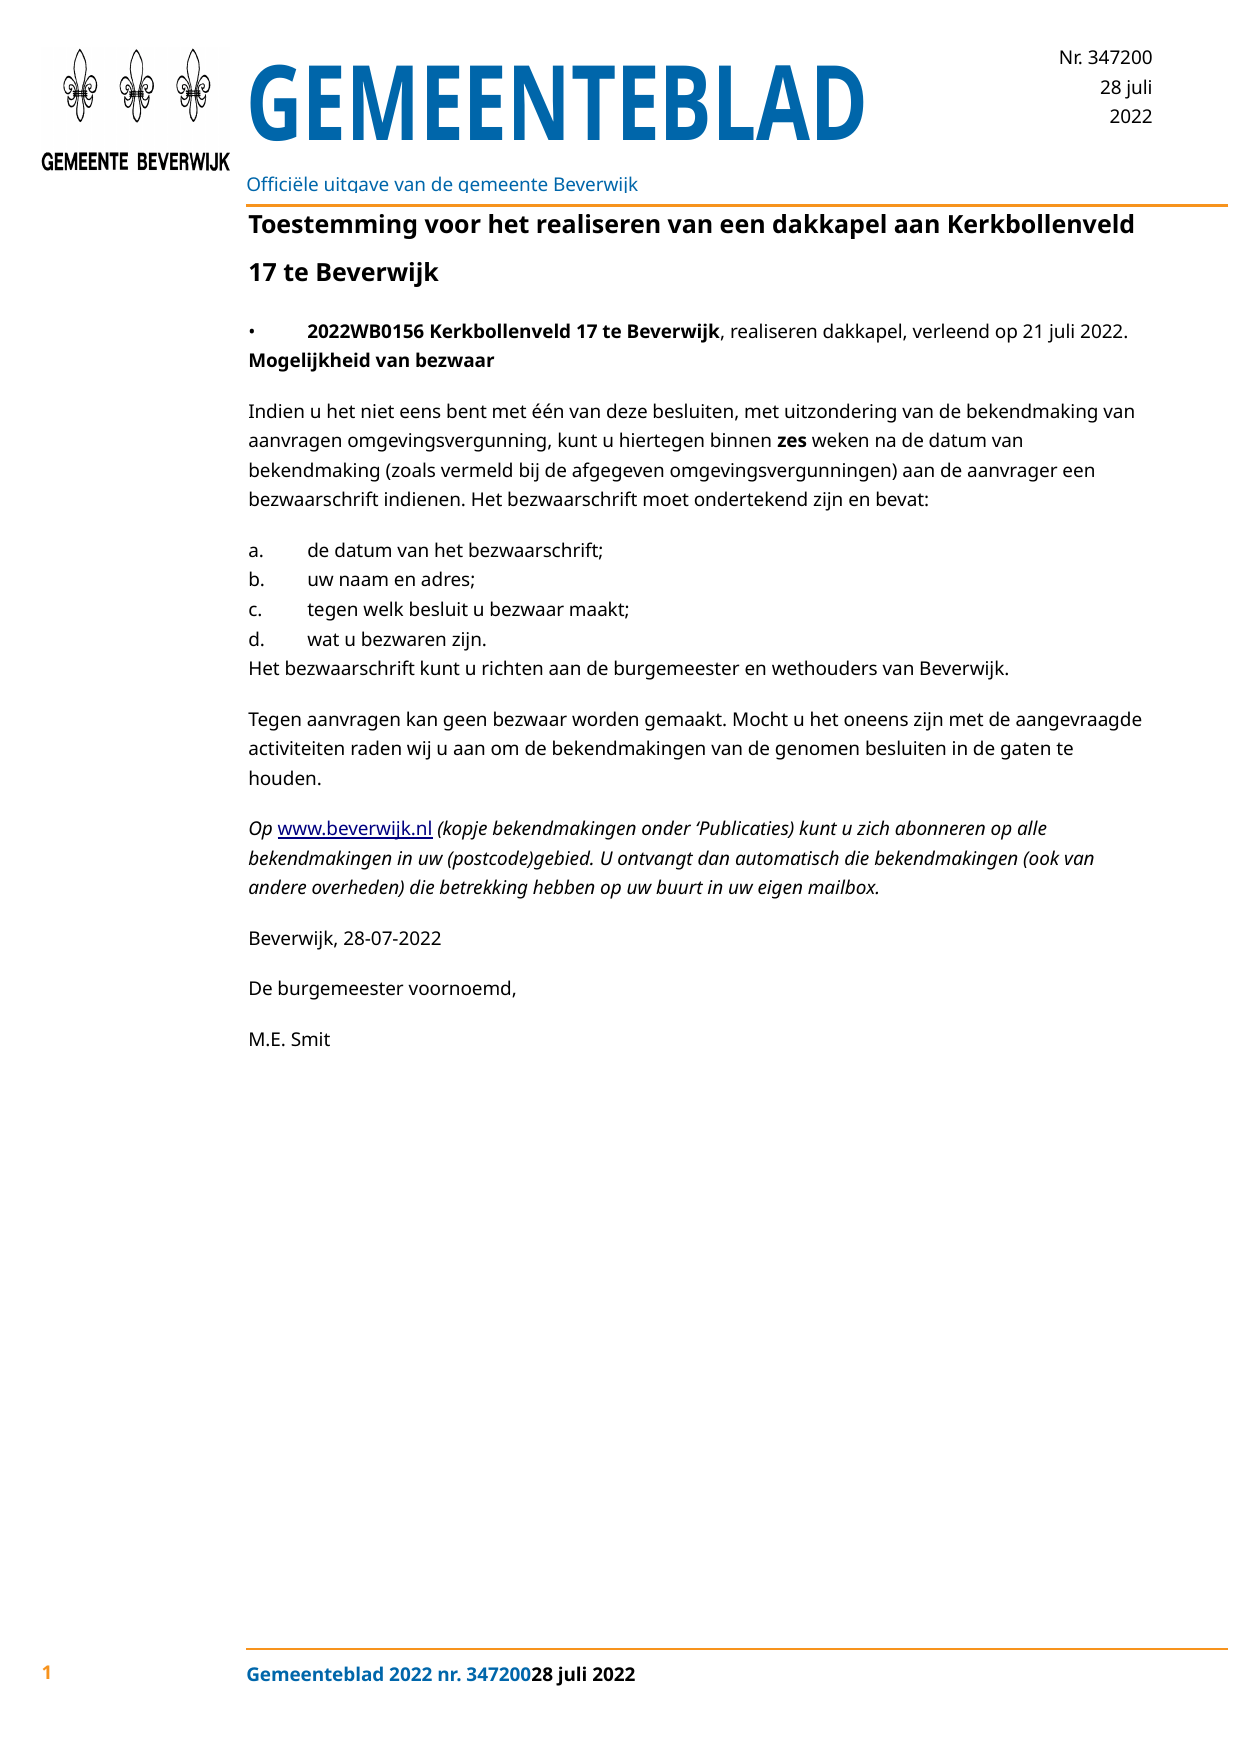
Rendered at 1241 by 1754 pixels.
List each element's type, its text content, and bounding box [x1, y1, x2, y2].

text Beverwijk, 28-07-2022 [248, 925, 1152, 951]
text Toestemming voor het realiseren van een dakkapel aan Kerkbollenveld 17 te Beverwijk [248, 207, 1152, 288]
text Op www.beverwijk.nl (kopje bekendmakingen onder ‘Publicaties) kunt u zich abonneren op alle bekendmakingen in uw (postcode)gebied. U ontvangt dan automatisch die bekendmakingen (ook van andere overheden) die betrekking hebben op uw buurt in uw eigen mailbox. [248, 815, 1152, 900]
picture [41, 47, 231, 172]
list tegen welk besluit u bezwaar maakt; [248, 596, 1152, 622]
text Indien u het niet eens bent met één van deze besluiten, met uitzondering van de bekendmaking van aanvragen omgevingsvergunning, kunt u hiertegen binnen zes weken na de datum van bekendmaking (zoals vermeld bij de afgegeven omgevingsvergunningen) aan de aanvrager een bezwaarschrift indienen. Het bezwaarschrift moet ondertekend zijn en bevat: [248, 398, 1152, 512]
list wat u bezwaren zijn. [248, 626, 1152, 652]
list uw naam en adres; [248, 567, 1152, 592]
text Tegen aanvragen kan geen bezwaar worden gemaakt. Mocht u het oneens zijn met de aangevraagde activiteiten raden wij u aan om de bekendmakingen van de genomen besluiten in de gaten te houden. [248, 706, 1152, 791]
text Het bezwaarschrift kunt u richten aan de burgemeester en wethouders van Beverwijk. [248, 655, 1152, 681]
list 2022WB0156 Kerkbollenveld 17 te Beverwijk, realiseren dakkapel, verleend op 21 juli 2022. [248, 318, 1152, 344]
list de datum van het bezwaarschrift; [248, 537, 1152, 563]
text Mogelijkheid van bezwaar [248, 347, 1152, 373]
text De burgemeester voornoemd, [248, 975, 1152, 1001]
text M.E. Smit [248, 1026, 1152, 1052]
